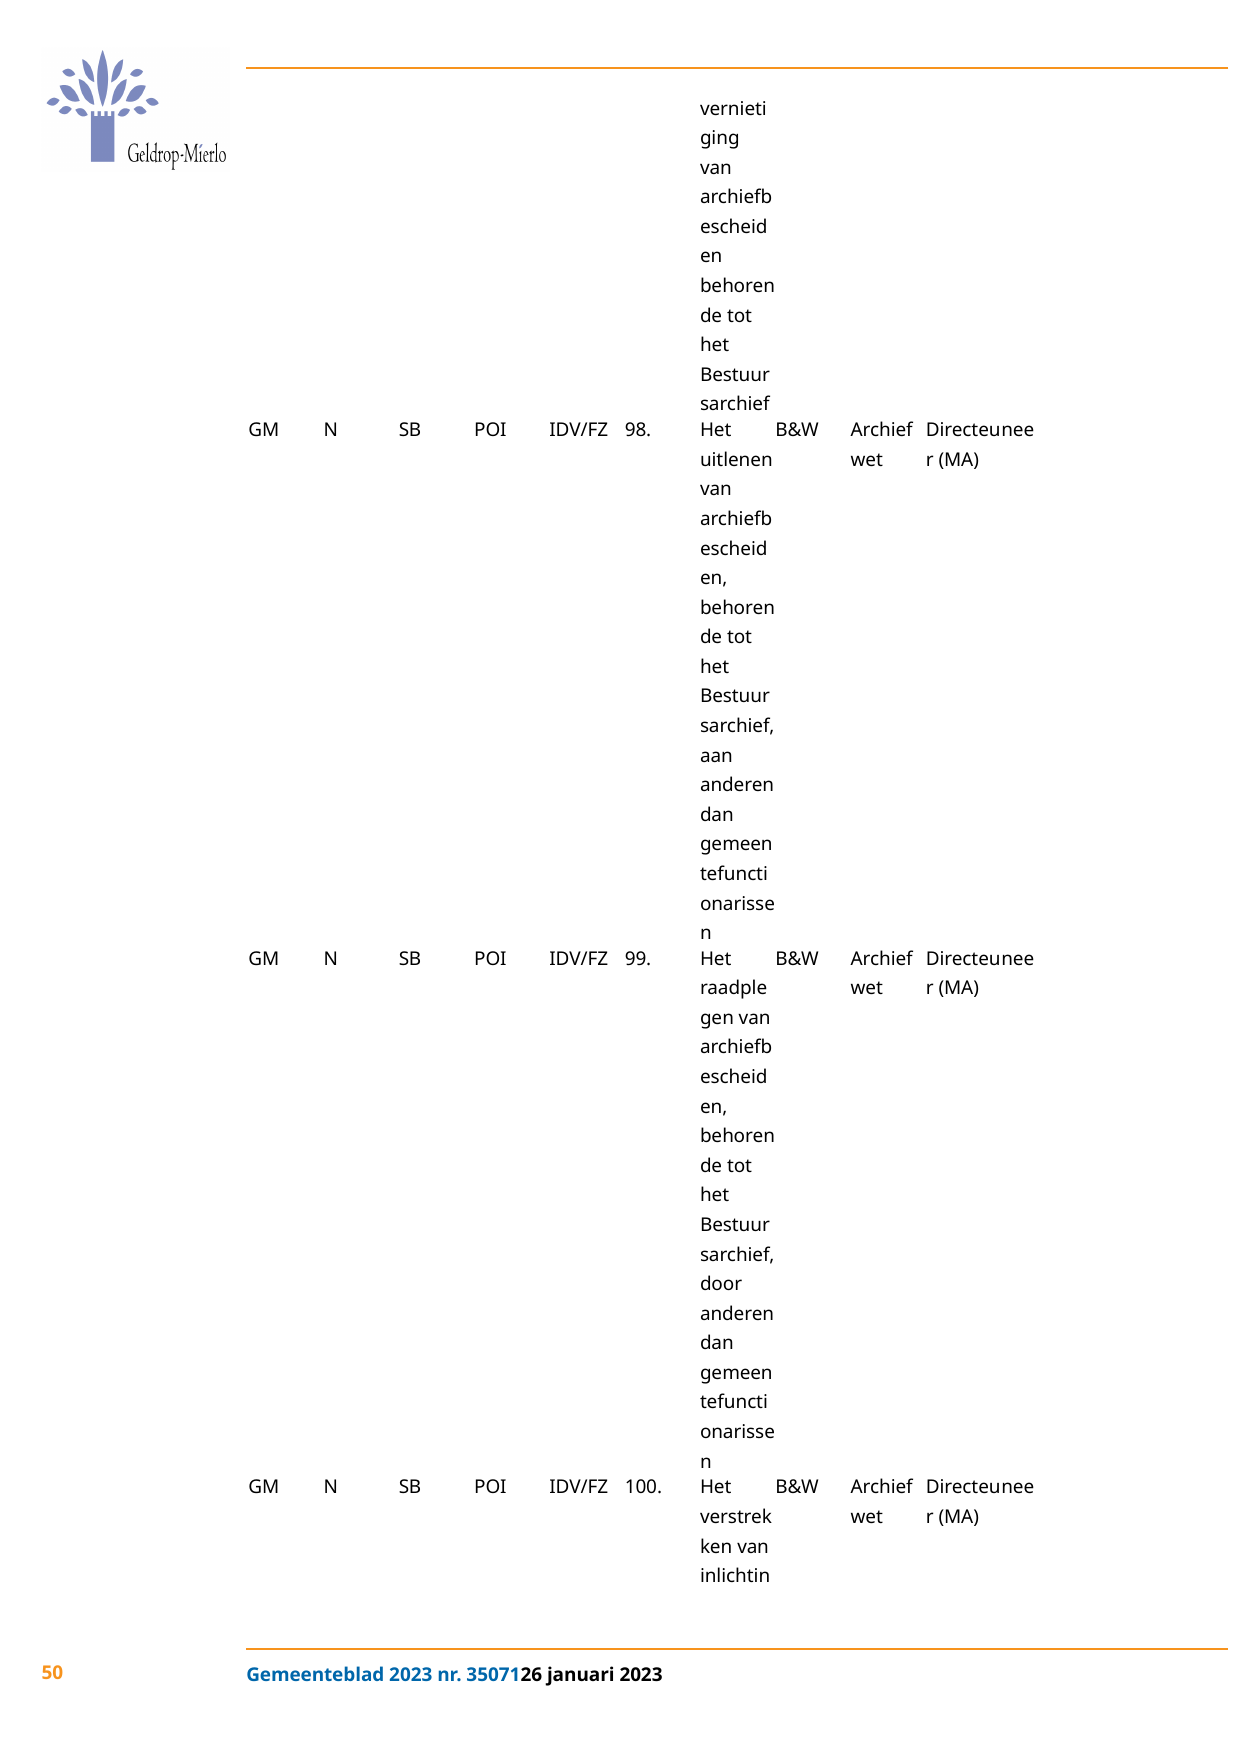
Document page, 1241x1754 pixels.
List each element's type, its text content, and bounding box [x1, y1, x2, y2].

table_cell IDV/FZ [549, 1474, 624, 1588]
table_cell [850, 95, 926, 416]
table_cell [625, 95, 700, 416]
table_cell nee [1001, 945, 1076, 1474]
table_cell 100. [625, 1474, 700, 1588]
table_cell [1076, 416, 1152, 945]
table_cell IDV/FZ [549, 416, 624, 945]
table_cell [1076, 95, 1152, 416]
table_cell SB [399, 945, 474, 1474]
table_cell POI [474, 416, 549, 945]
table_cell GM [248, 1474, 323, 1588]
table_cell [1001, 95, 1076, 416]
picture [41, 47, 231, 172]
table_cell vernietiging van archiefbescheiden behorende tot het Bestuursarchief [700, 95, 775, 416]
table_cell SB [399, 416, 474, 945]
table_cell N [323, 1474, 398, 1588]
table_cell N [323, 945, 398, 1474]
table_cell nee [1001, 416, 1076, 945]
table_cell 98. [625, 416, 700, 945]
table_cell Directeur (MA) [926, 416, 1001, 945]
table_cell POI [474, 945, 549, 1474]
table_cell 99. [625, 945, 700, 1474]
table_cell [926, 95, 1001, 416]
table_cell [399, 95, 474, 416]
table_cell IDV/FZ [549, 945, 624, 1474]
table_cell B&W [775, 416, 850, 945]
table_cell [474, 95, 549, 416]
table_cell Archiefwet [850, 1474, 926, 1588]
table_cell Het uitlenen van archiefbescheiden, behorende tot het Bestuursarchief, aan anderen dan gemeentefunctionarissen [700, 416, 775, 945]
table_cell GM [248, 945, 323, 1474]
table_cell B&W [775, 945, 850, 1474]
table_cell Directeur (MA) [926, 1474, 1001, 1588]
table_cell [1076, 1474, 1152, 1588]
table_cell [1076, 945, 1152, 1474]
table_cell [248, 95, 323, 416]
table_cell POI [474, 1474, 549, 1588]
table_cell Archiefwet [850, 416, 926, 945]
table_cell Het verstrekken van inlichtin [700, 1474, 775, 1588]
table_cell N [323, 416, 398, 945]
table_cell SB [399, 1474, 474, 1588]
table_cell Directeur (MA) [926, 945, 1001, 1474]
table_cell nee [1001, 1474, 1076, 1588]
table_cell [323, 95, 398, 416]
table_cell Archiefwet [850, 945, 926, 1474]
table_cell B&W [775, 1474, 850, 1588]
table_cell [549, 95, 624, 416]
table_cell GM [248, 416, 323, 945]
table_cell [775, 95, 850, 416]
table_cell Het raadplegen van archiefbescheiden, behorende tot het Bestuursarchief, door anderen dan gemeentefunctionarissen [700, 945, 775, 1474]
